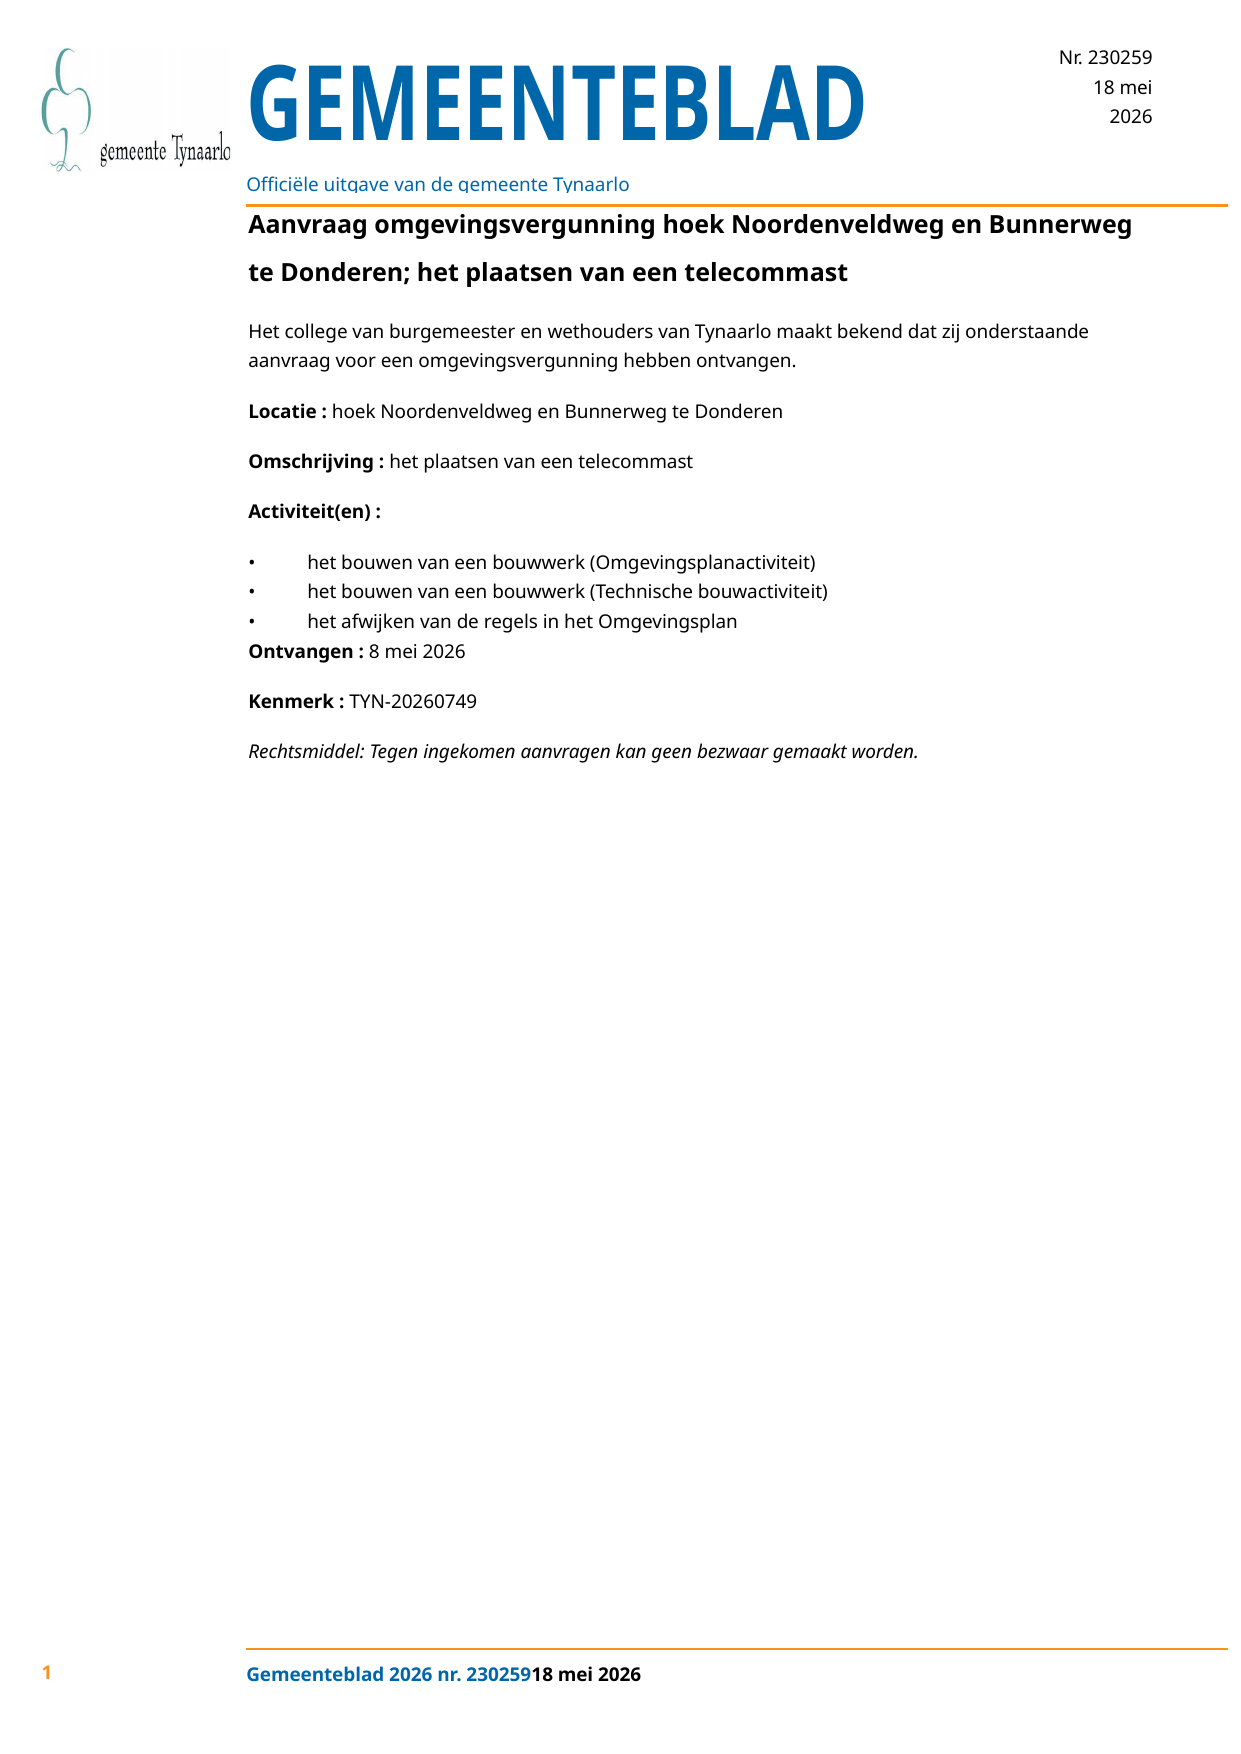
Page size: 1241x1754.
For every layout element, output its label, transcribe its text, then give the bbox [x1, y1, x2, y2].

list het afwijken van de regels in het Omgevingsplan [248, 608, 1152, 634]
picture [41, 47, 231, 172]
text Het college van burgemeester en wethouders van Tynaarlo maakt bekend dat zij onderstaande aanvraag voor een omgevingsvergunning hebben ontvangen. [248, 318, 1152, 373]
text Kenmerk : TYN-20260749 [248, 688, 1152, 714]
text Ontvangen : 8 mei 2026 [248, 638, 1152, 664]
text Locatie : hoek Noordenveldweg en Bunnerweg te Donderen [248, 398, 1152, 424]
text Omschrijving : het plaatsen van een telecommast [248, 448, 1152, 474]
text Rechtsmiddel: Tegen ingekomen aanvragen kan geen bezwaar gemaakt worden. [248, 739, 1152, 764]
list het bouwen van een bouwwerk (Omgevingsplanactiviteit) [248, 549, 1152, 575]
text Activiteit(en) : [248, 499, 1152, 524]
text Aanvraag omgevingsvergunning hoek Noordenveldweg en Bunnerweg te Donderen; het plaatsen van een telecommast [248, 207, 1152, 288]
list het bouwen van een bouwwerk (Technische bouwactiviteit) [248, 579, 1152, 604]
